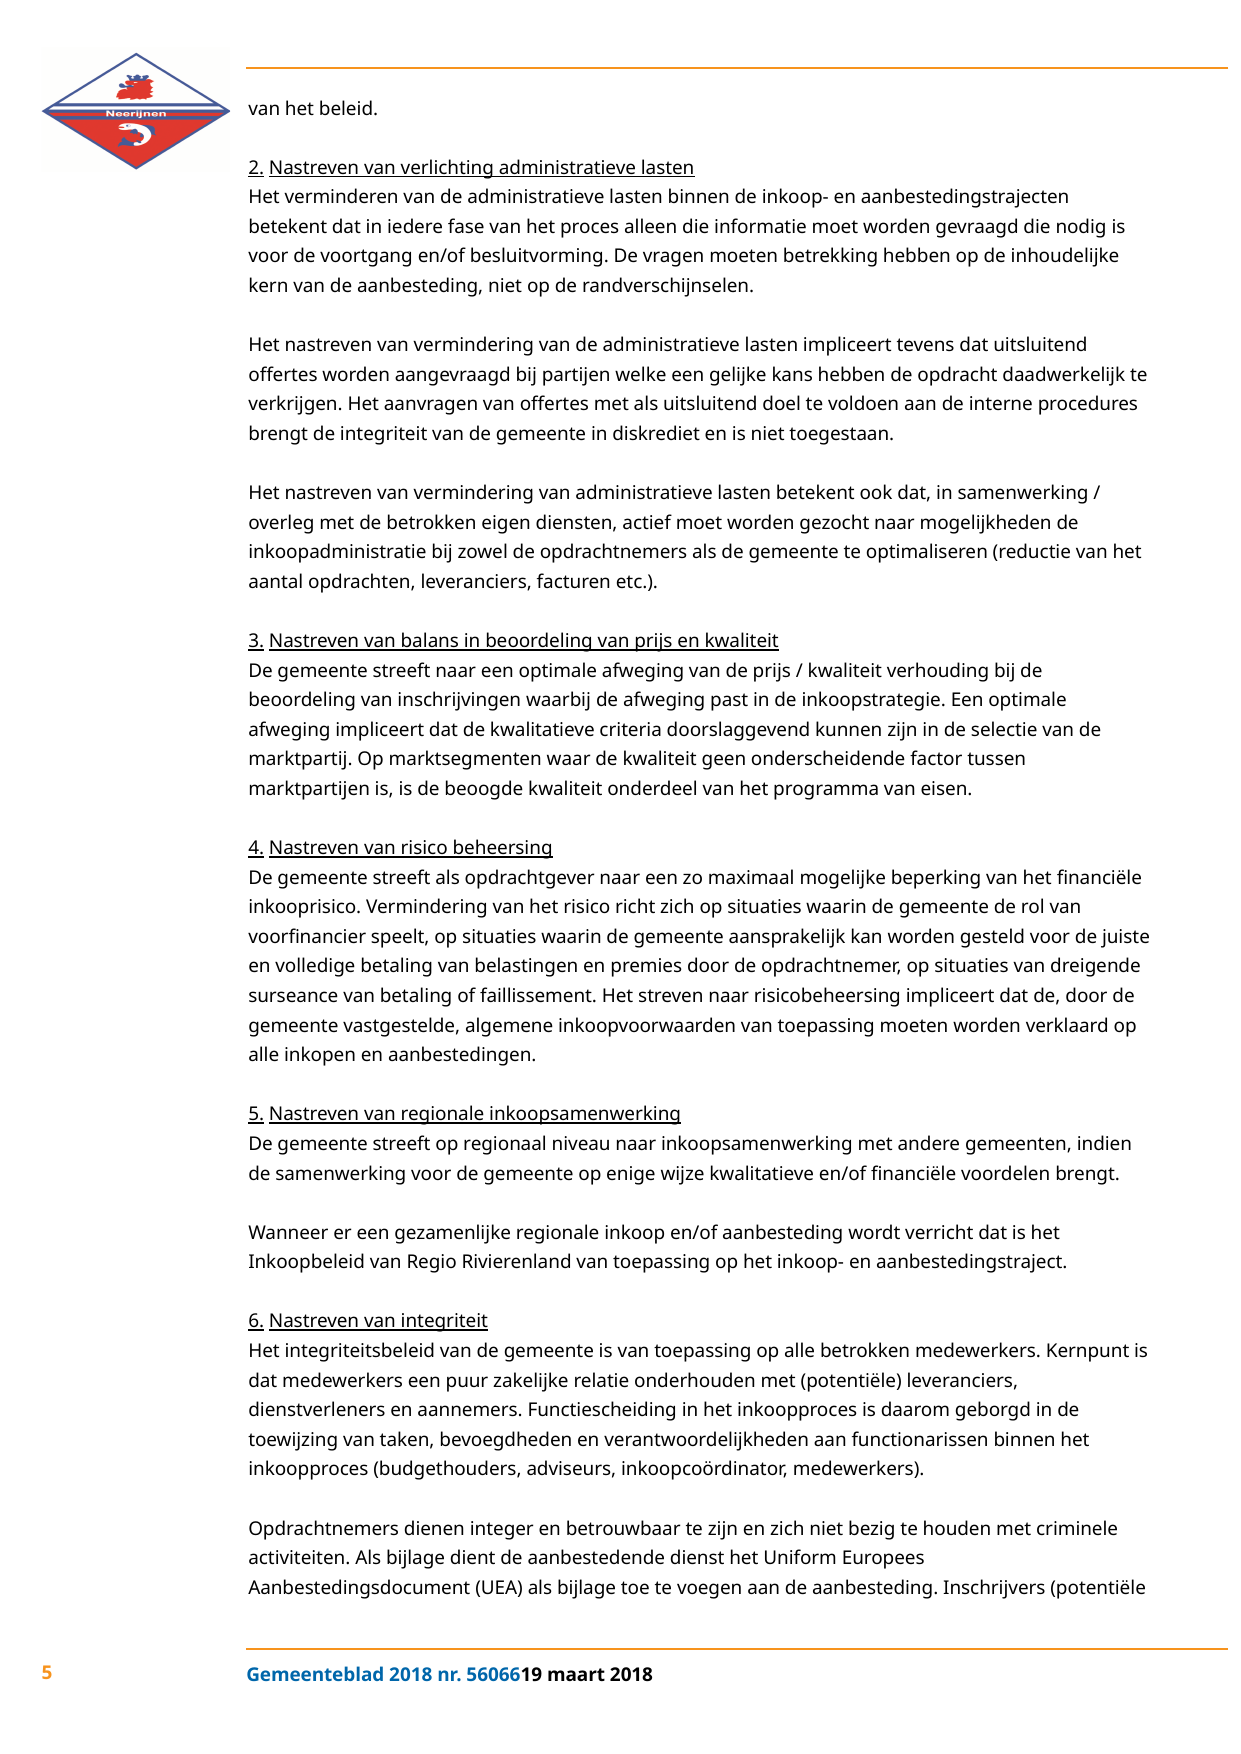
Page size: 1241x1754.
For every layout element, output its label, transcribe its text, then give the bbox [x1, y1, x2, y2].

text Het verminderen van de administratieve lasten binnen de inkoop- en aanbestedingstrajecten betekent dat in iedere fase van het proces alleen die informatie moet worden gevraagd die nodig is voor de voortgang en/of besluitvorming. De vragen moeten betrekking hebben op de inhoudelijke kern van de aanbesteding, niet op de randverschijnselen. [248, 183, 1152, 298]
text Opdrachtnemers dienen integer en betrouwbaar te zijn en zich niet bezig te houden met criminele activiteiten. Als bijlage dient de aanbestedende dienst het Uniform Europees Aanbestedingsdocument (UEA) als bijlage toe te voegen aan de aanbesteding. Inschrijvers (potentiële [248, 1515, 1152, 1600]
text De gemeente streeft als opdrachtgever naar een zo maximaal mogelijke beperking van het financiële inkooprisico. Vermindering van het risico richt zich op situaties waarin de gemeente de rol van voorfinancier speelt, op situaties waarin de gemeente aansprakelijk kan worden gesteld voor de juiste en volledige betaling van belastingen en premies door de opdrachtnemer, op situaties van dreigende surseance van betaling of faillissement. Het streven naar risicobeheersing impliceert dat de, door de gemeente vastgestelde, algemene inkoopvoorwaarden van toepassing moeten worden verklaard op alle inkopen en aanbestedingen. [248, 864, 1152, 1067]
text Wanneer er een gezamenlijke regionale inkoop en/of aanbesteding wordt verricht dat is het Inkoopbeleid van Regio Rivierenland van toepassing op het inkoop- en aanbestedingstraject. [248, 1219, 1152, 1274]
text Het nastreven van vermindering van administratieve lasten betekent ook dat, in samenwerking / overleg met de betrokken eigen diensten, actief moet worden gezocht naar mogelijkheden de inkoopadministratie bij zowel de opdrachtnemers als de gemeente te optimaliseren (reductie van het aantal opdrachten, leveranciers, facturen etc.). [248, 479, 1152, 594]
text 2. Nastreven van verlichting administratieve lasten [248, 154, 1152, 180]
text 5. Nastreven van regionale inkoopsamenwerking [248, 1101, 1152, 1126]
picture [41, 47, 231, 172]
text 3. Nastreven van balans in beoordeling van prijs en kwaliteit [248, 627, 1152, 653]
text De gemeente streeft op regionaal niveau naar inkoopsamenwerking met andere gemeenten, indien de samenwerking voor de gemeente op enige wijze kwalitatieve en/of financiële voordelen brengt. [248, 1130, 1152, 1186]
text Het nastreven van vermindering van de administratieve lasten impliceert tevens dat uitsluitend offertes worden aangevraagd bij partijen welke een gelijke kans hebben de opdracht daadwerkelijk te verkrijgen. Het aanvragen van offertes met als uitsluitend doel te voldoen aan de interne procedures brengt de integriteit van de gemeente in diskrediet en is niet toegestaan. [248, 331, 1152, 446]
text 6. Nastreven van integriteit [248, 1308, 1152, 1333]
text 4. Nastreven van risico beheersing [248, 834, 1152, 860]
text De gemeente streeft naar een optimale afweging van de prijs / kwaliteit verhouding bij de beoordeling van inschrijvingen waarbij de afweging past in de inkoopstrategie. Een optimale afweging impliceert dat de kwalitatieve criteria doorslaggevend kunnen zijn in de selectie van de marktpartij. Op marktsegmenten waar de kwaliteit geen onderscheidende factor tussen marktpartijen is, is de beoogde kwaliteit onderdeel van het programma van eisen. [248, 657, 1152, 801]
text Het integriteitsbeleid van de gemeente is van toepassing op alle betrokken medewerkers. Kernpunt is dat medewerkers een puur zakelijke relatie onderhouden met (potentiële) leveranciers, dienstverleners en aannemers. Functiescheiding in het inkoopproces is daarom geborgd in de toewijzing van taken, bevoegdheden en verantwoordelijkheden aan functionarissen binnen het inkoopproces (budgethouders, adviseurs, inkoopcoördinator, medewerkers). [248, 1337, 1152, 1481]
text van het beleid. [248, 95, 1152, 121]
